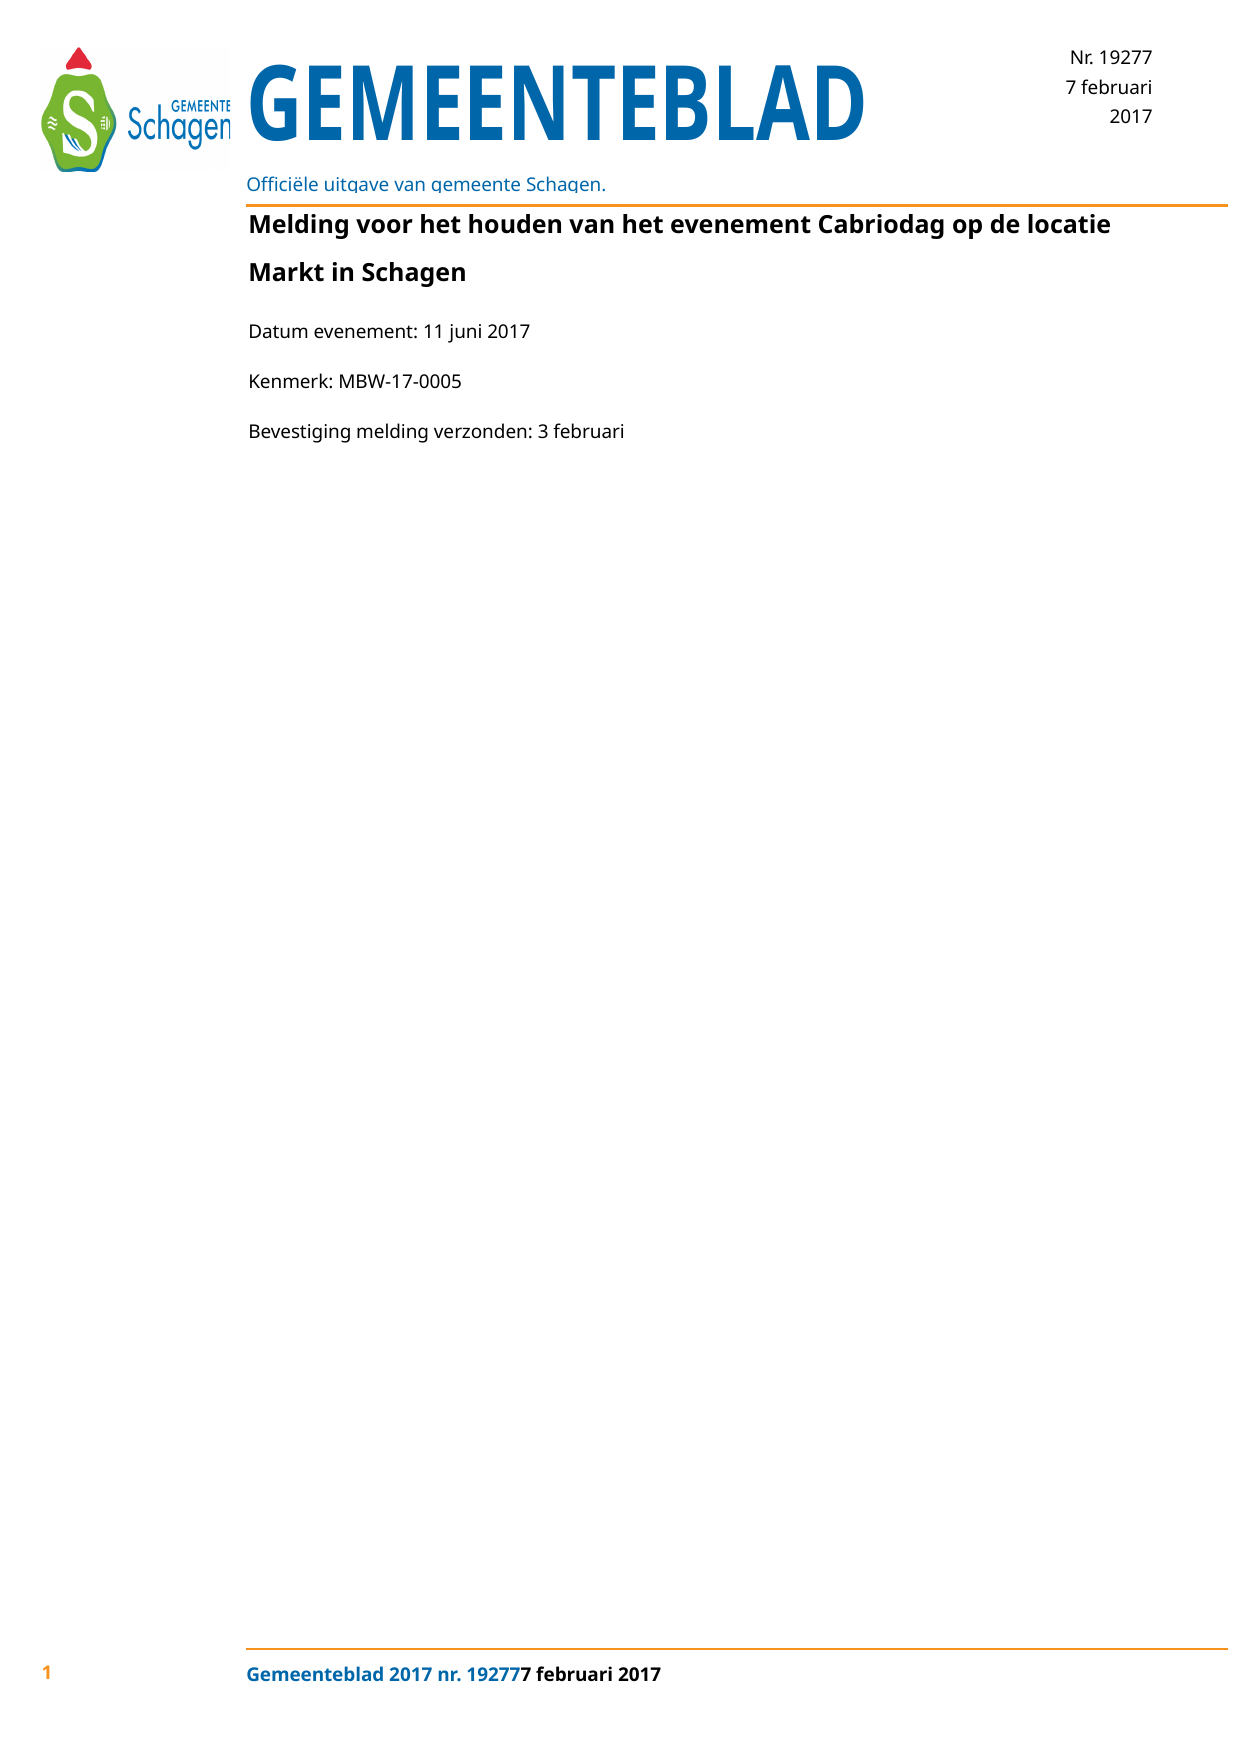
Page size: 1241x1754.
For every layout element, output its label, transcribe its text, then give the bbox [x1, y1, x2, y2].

text Kenmerk: MBW-17-0005 [248, 368, 1152, 394]
picture [41, 47, 231, 172]
text Datum evenement: 11 juni 2017 [248, 318, 1152, 344]
text Bevestiging melding verzonden: 3 februari [248, 419, 1152, 444]
text Melding voor het houden van het evenement Cabriodag op de locatie Markt in Schagen [248, 207, 1152, 288]
